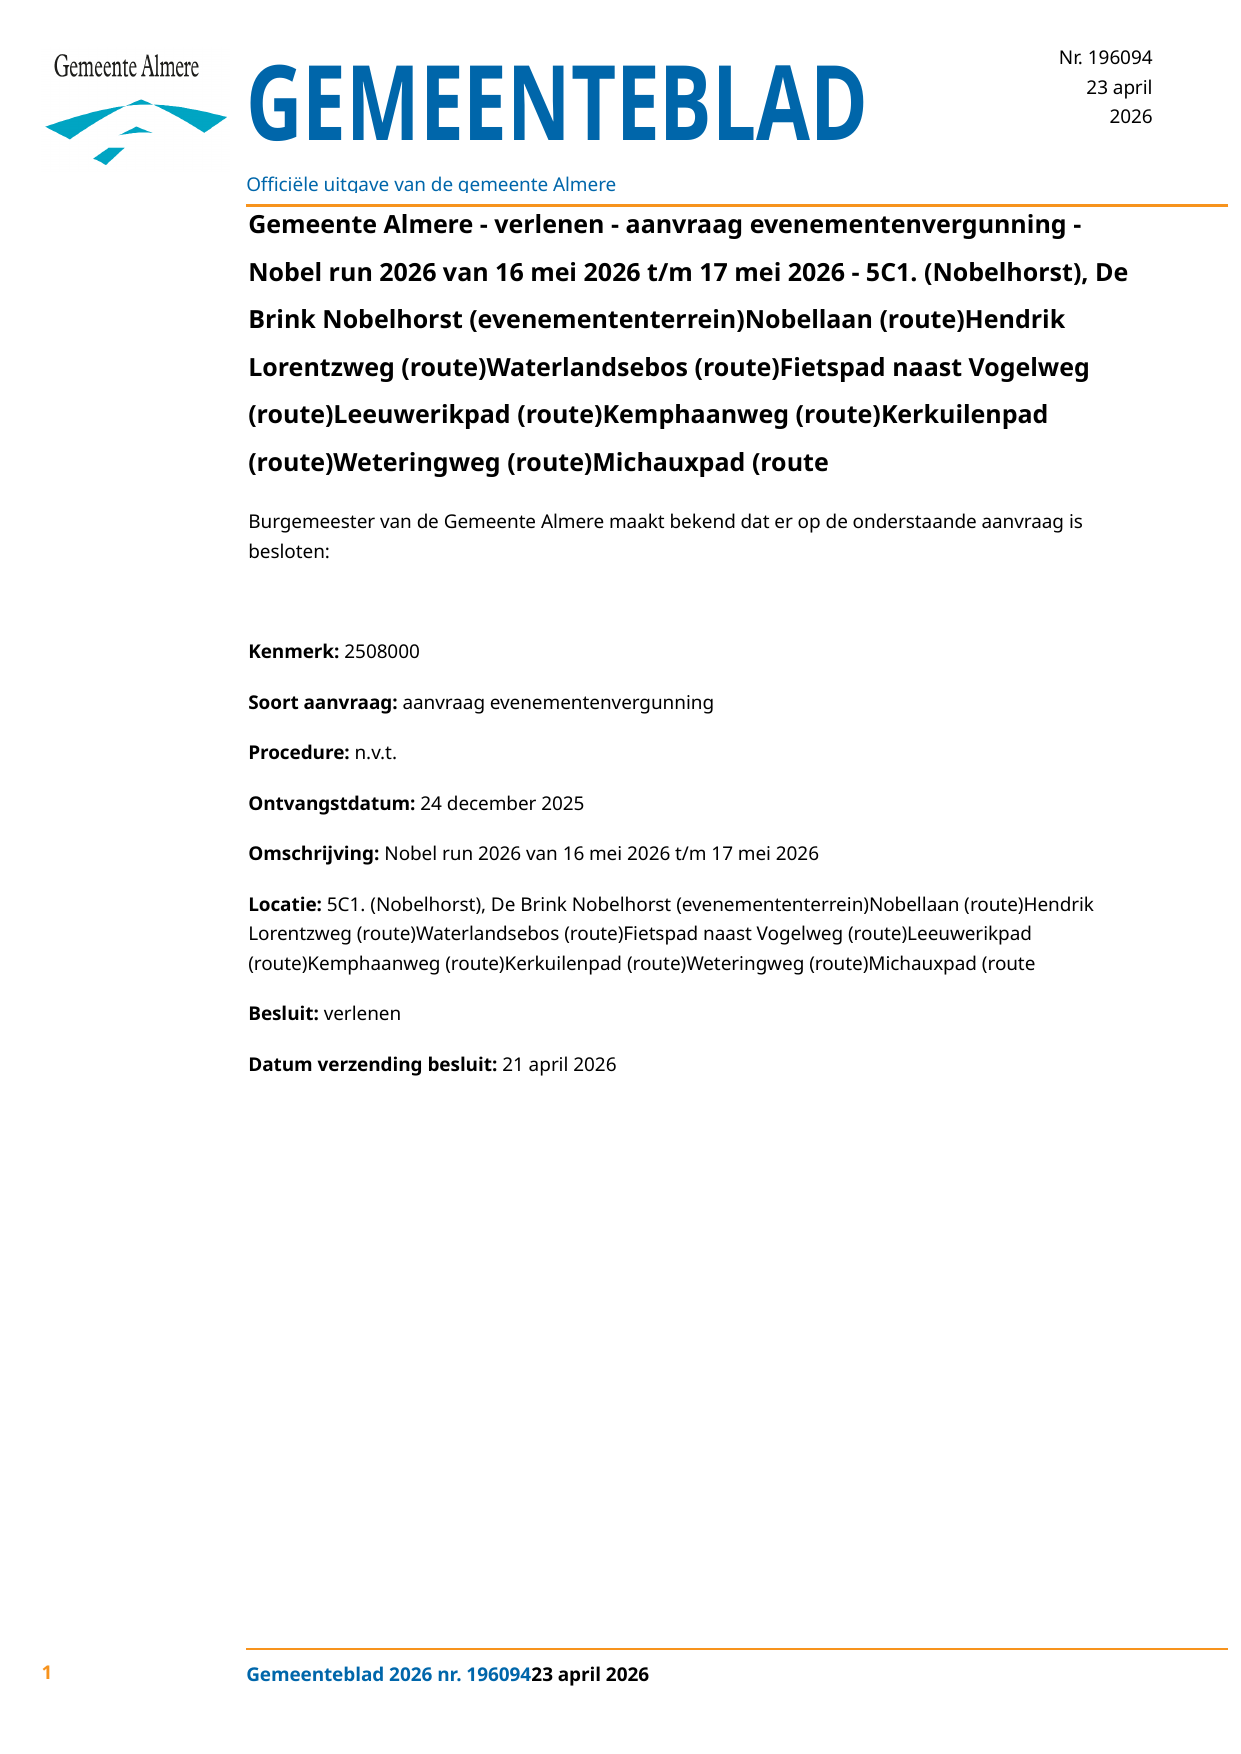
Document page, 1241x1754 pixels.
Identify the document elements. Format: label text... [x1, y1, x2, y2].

text Soort aanvraag: aanvraag evenementenvergunning [248, 689, 1152, 715]
text Ontvangstdatum: 24 december 2025 [248, 790, 1152, 816]
text Kenmerk: 2508000 [248, 639, 1152, 664]
picture [41, 47, 231, 172]
text Procedure: n.v.t. [248, 739, 1152, 765]
text Besluit: verlenen [248, 1000, 1152, 1026]
text Burgemeester van de Gemeente Almere maakt bekend dat er op de onderstaande aanvraag is besloten: [248, 508, 1152, 564]
text Gemeente Almere - verlenen - aanvraag evenementenvergunning - Nobel run 2026 van 16 mei 2026 t/m 17 mei 2026 - 5C1. (Nobelhorst), De Brink Nobelhorst (evenemententerrein)Nobellaan (route)Hendrik Lorentzweg (route)Waterlandsebos (route)Fietspad naast Vogelweg (route)Leeuwerikpad (route)Kemphaanweg (route)Kerkuilenpad (route)Weteringweg (route)Michauxpad (route [248, 207, 1152, 479]
text Omschrijving: Nobel run 2026 van 16 mei 2026 t/m 17 mei 2026 [248, 840, 1152, 866]
text Datum verzending besluit: 21 april 2026 [248, 1051, 1152, 1077]
text Locatie: 5C1. (Nobelhorst), De Brink Nobelhorst (evenemententerrein)Nobellaan (route)Hendrik Lorentzweg (route)Waterlandsebos (route)Fietspad naast Vogelweg (route)Leeuwerikpad (route)Kemphaanweg (route)Kerkuilenpad (route)Weteringweg (route)Michauxpad (route [248, 891, 1152, 976]
